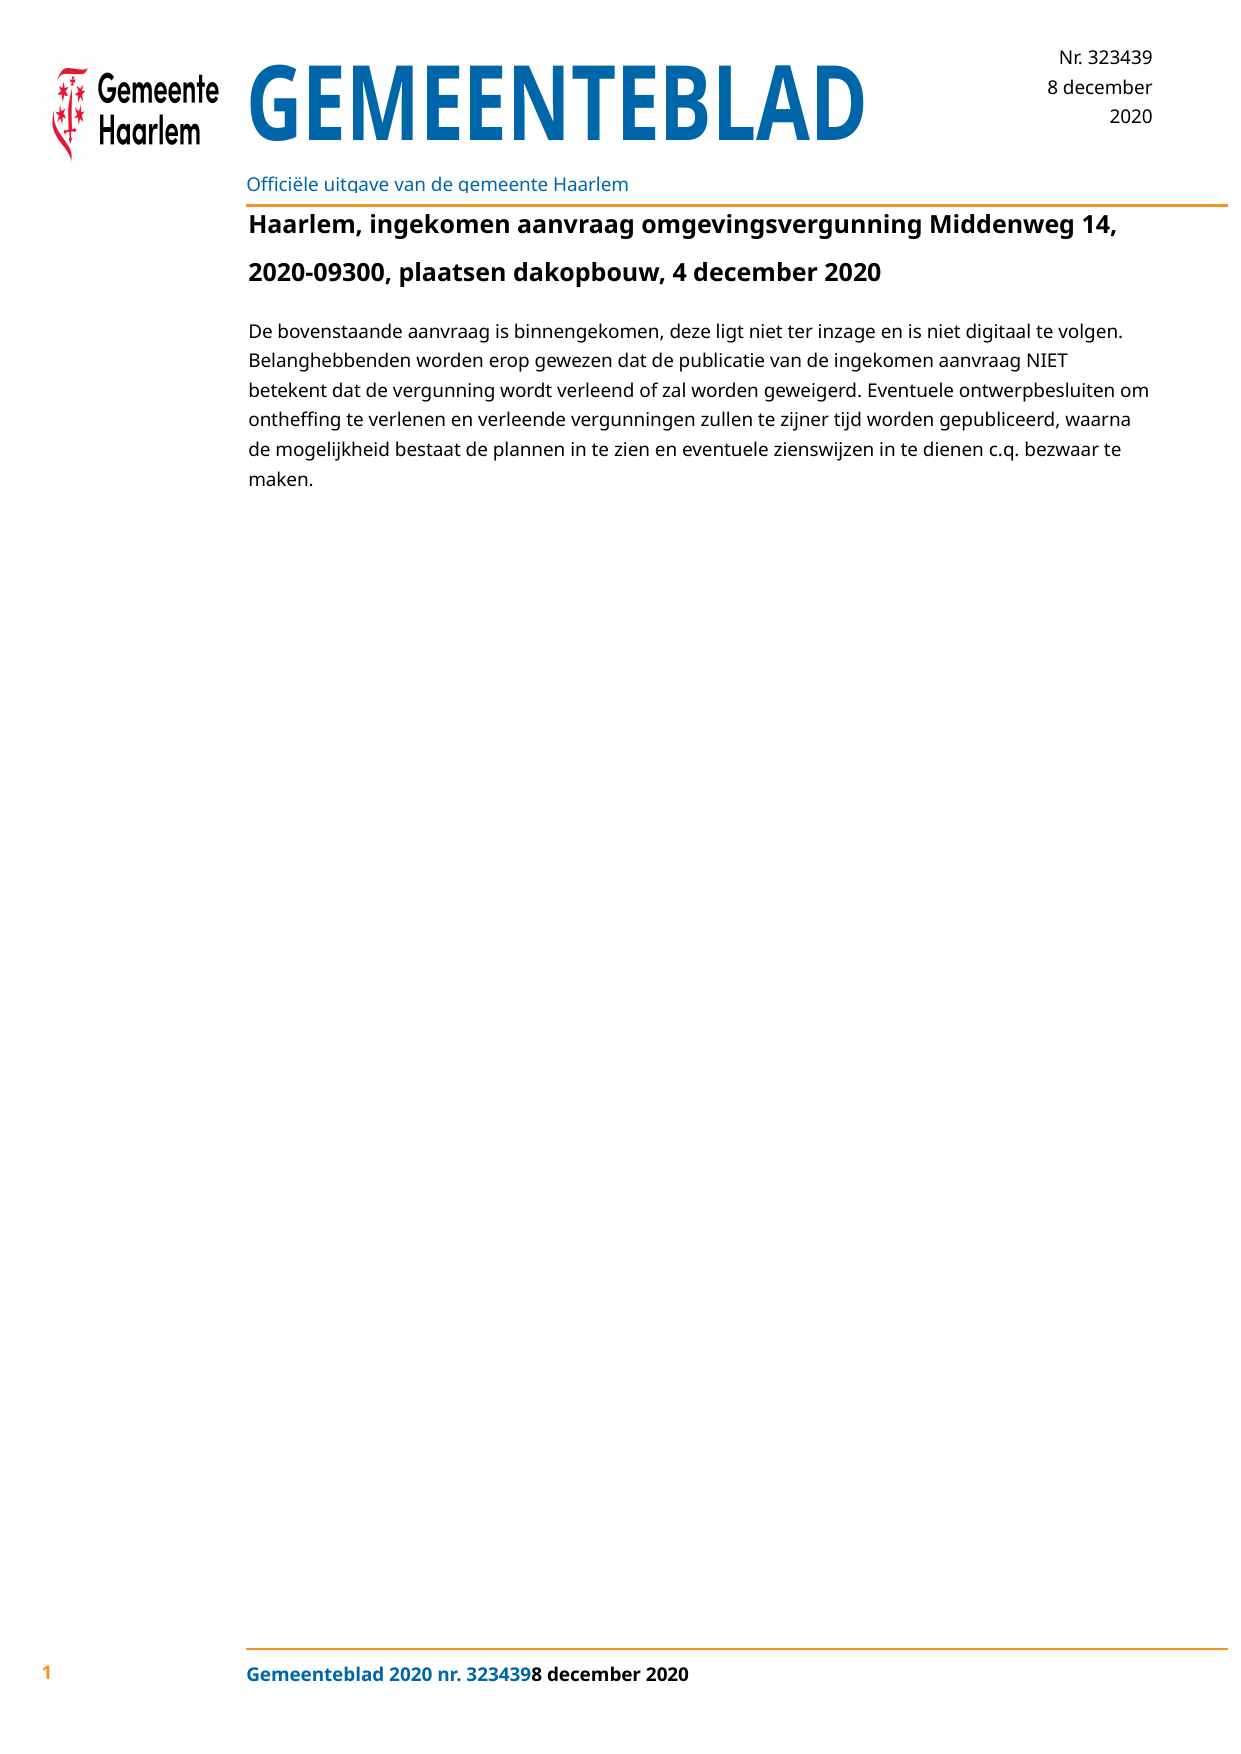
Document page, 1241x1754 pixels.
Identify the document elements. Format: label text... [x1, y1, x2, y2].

picture [41, 47, 231, 172]
text Haarlem, ingekomen aanvraag omgevingsvergunning Middenweg 14, 2020-09300, plaatsen dakopbouw, 4 december 2020 [248, 207, 1152, 288]
text De bovenstaande aanvraag is binnengekomen, deze ligt niet ter inzage en is niet digitaal te volgen. Belanghebbenden worden erop gewezen dat de publicatie van de ingekomen aanvraag NIET betekent dat de vergunning wordt verleend of zal worden geweigerd. Eventuele ontwerpbesluiten om ontheffing te verlenen en verleende vergunningen zullen te zijner tijd worden gepubliceerd, waarna de mogelijkheid bestaat de plannen in te zien en eventuele zienswijzen in te dienen c.q. bezwaar te maken. [248, 318, 1152, 492]
